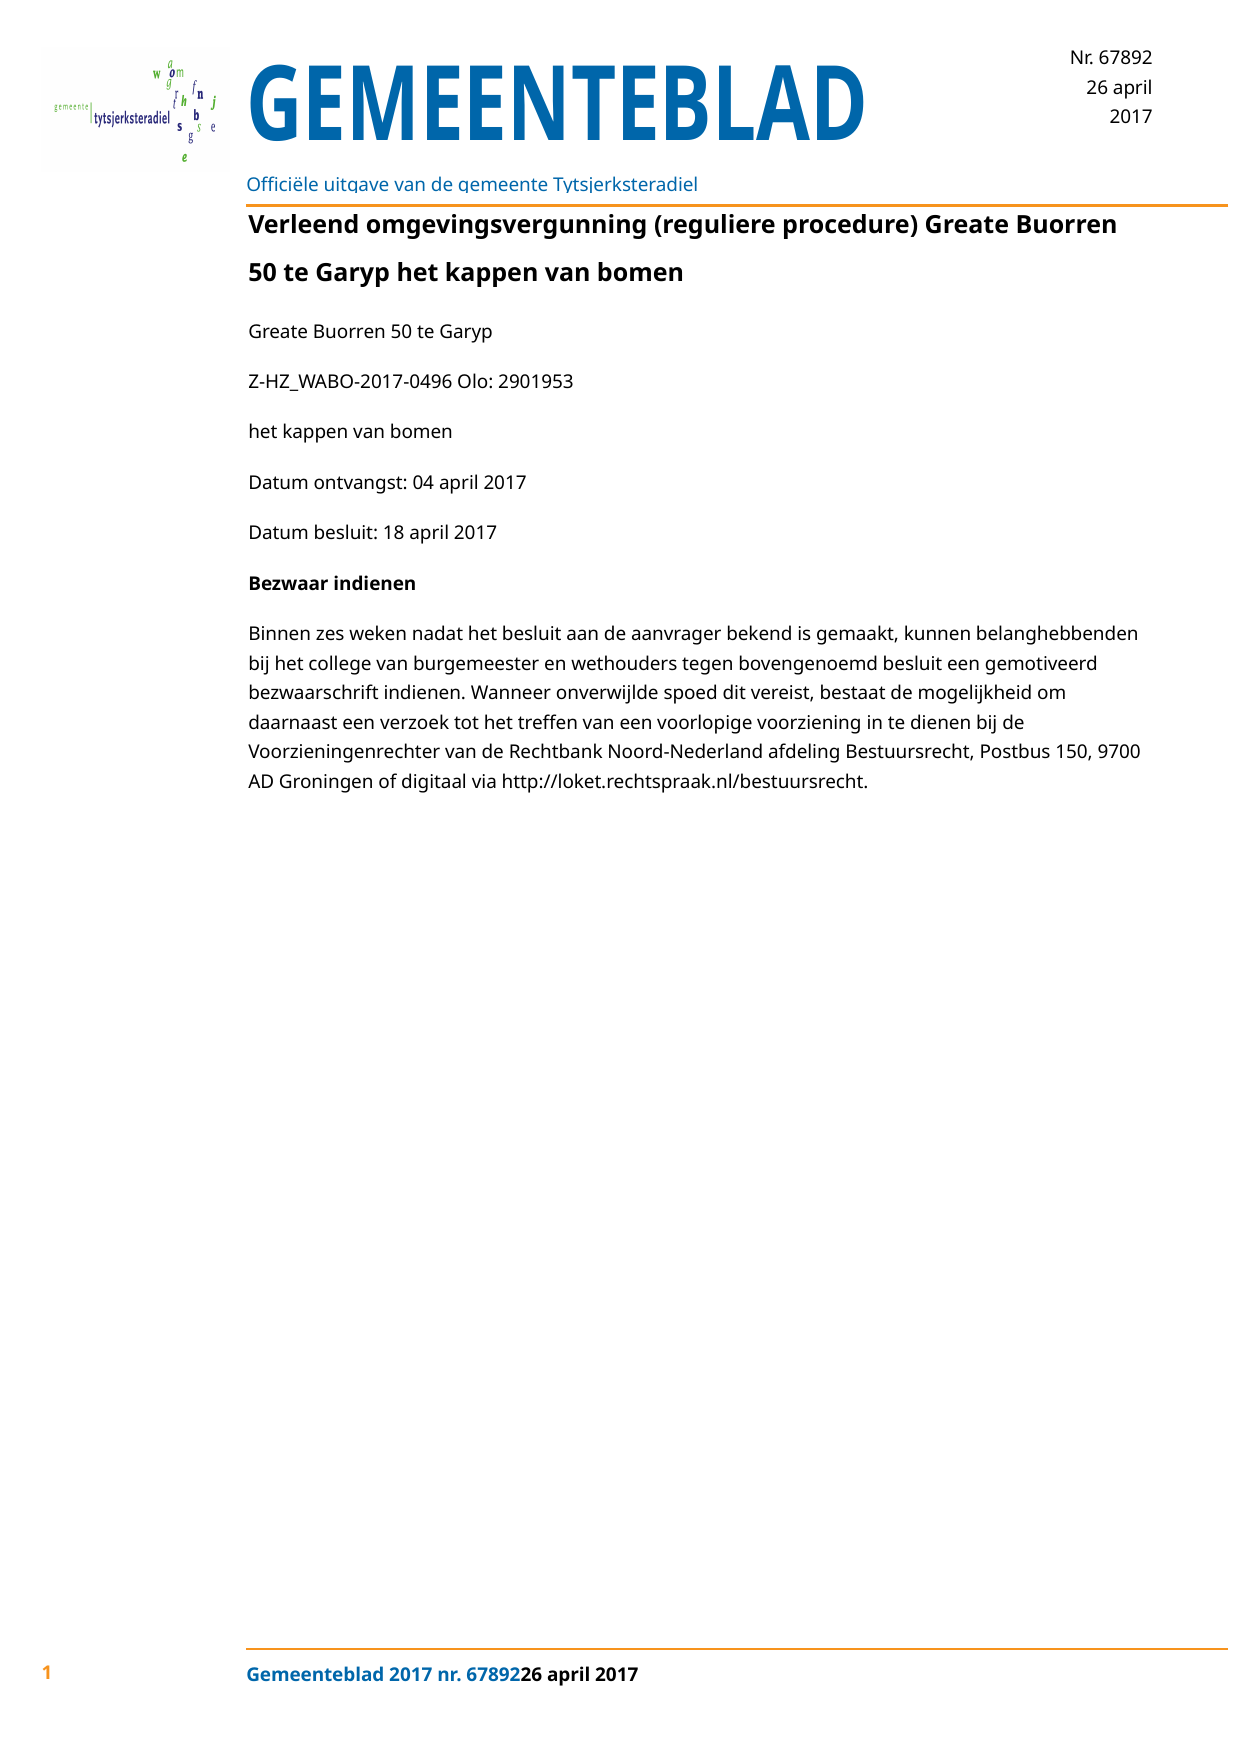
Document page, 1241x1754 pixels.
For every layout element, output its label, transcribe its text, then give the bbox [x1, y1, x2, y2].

text Z-HZ_WABO-2017-0496 Olo: 2901953 [248, 368, 1152, 394]
picture [41, 47, 231, 172]
text Verleend omgevingsvergunning (reguliere procedure) Greate Buorren 50 te Garyp het kappen van bomen [248, 207, 1152, 288]
text Greate Buorren 50 te Garyp [248, 318, 1152, 344]
text het kappen van bomen [248, 419, 1152, 444]
text Datum ontvangst: 04 april 2017 [248, 469, 1152, 495]
text Datum besluit: 18 april 2017 [248, 519, 1152, 545]
text Bezwaar indienen [248, 570, 1152, 596]
text Binnen zes weken nadat het besluit aan de aanvrager bekend is gemaakt, kunnen belanghebbenden bij het college van burgemeester en wethouders tegen bovengenoemd besluit een gemotiveerd bezwaarschrift indienen. Wanneer onverwijlde spoed dit vereist, bestaat de mogelijkheid om daarnaast een verzoek tot het treffen van een voorlopige voorziening in te dienen bij de Voorzieningenrechter van de Rechtbank Noord-Nederland afdeling Bestuursrecht, Postbus 150, 9700 AD Groningen of digitaal via http://loket.rechtspraak.nl/bestuursrecht. [248, 620, 1152, 794]
